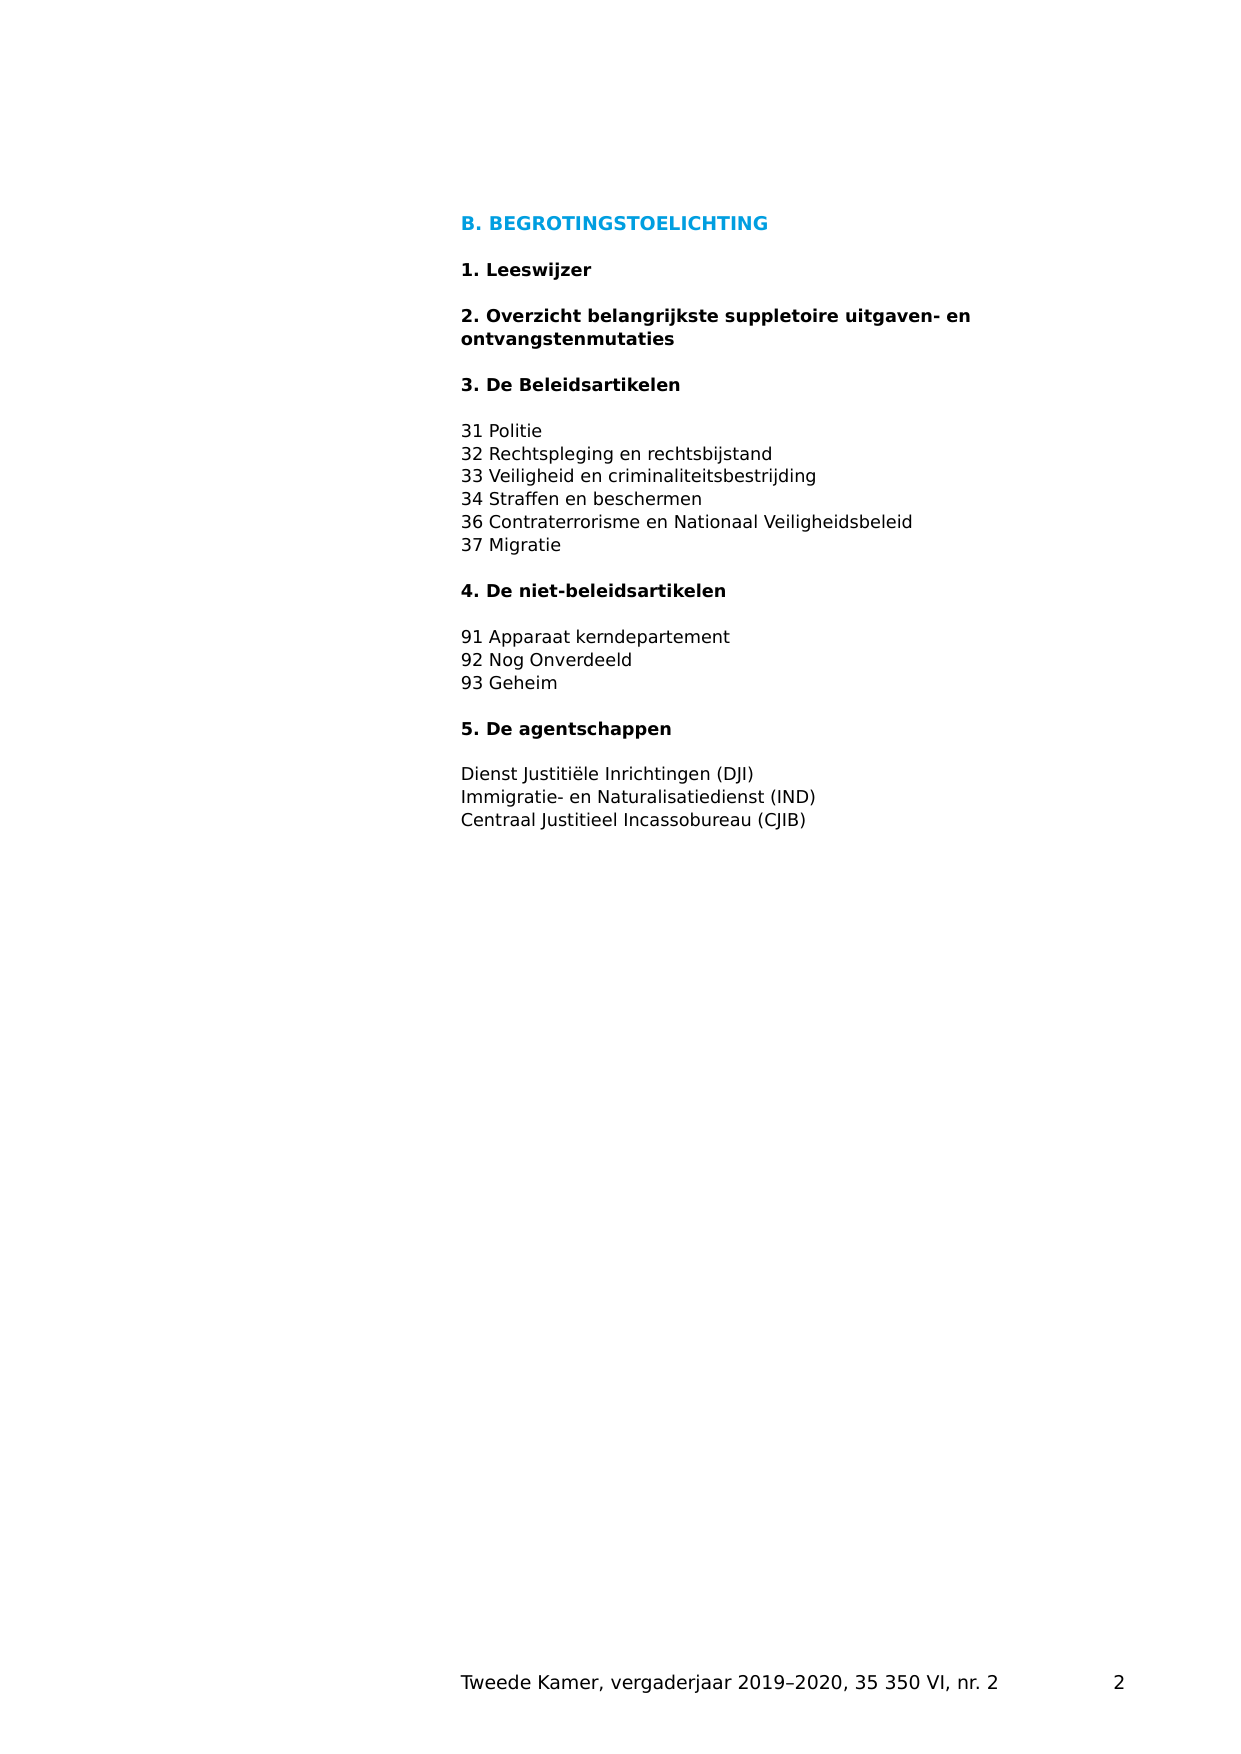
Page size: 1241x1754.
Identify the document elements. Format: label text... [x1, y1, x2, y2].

title B. BEGROTINGSTOELICHTING [461, 213, 1125, 235]
text 5. De agentschappen [461, 717, 1125, 739]
text 91 Apparaat kerndepartement 92 Nog Onverdeeld 93 Geheim [461, 625, 1125, 694]
text 31 Politie 32 Rechtspleging en rechtsbijstand 33 Veiligheid en criminaliteitsbestrijding 34 Straffen en beschermen 36 Contraterrorisme en Nationaal Veiligheidsbeleid 37 Migratie [461, 419, 1125, 556]
text 4. De niet-beleidsartikelen [461, 579, 1125, 602]
text Dienst Justitiële Inrichtingen (DJI) Immigratie- en Naturalisatiedienst (IND) Centraal Justitieel Incassobureau (CJIB) [461, 762, 1125, 877]
text 1. Leeswijzer [461, 258, 1125, 281]
text 3. De Beleidsartikelen [461, 373, 1125, 396]
text 2. Overzicht belangrijkste suppletoire uitgaven- en ontvangstenmutaties [461, 304, 1125, 350]
